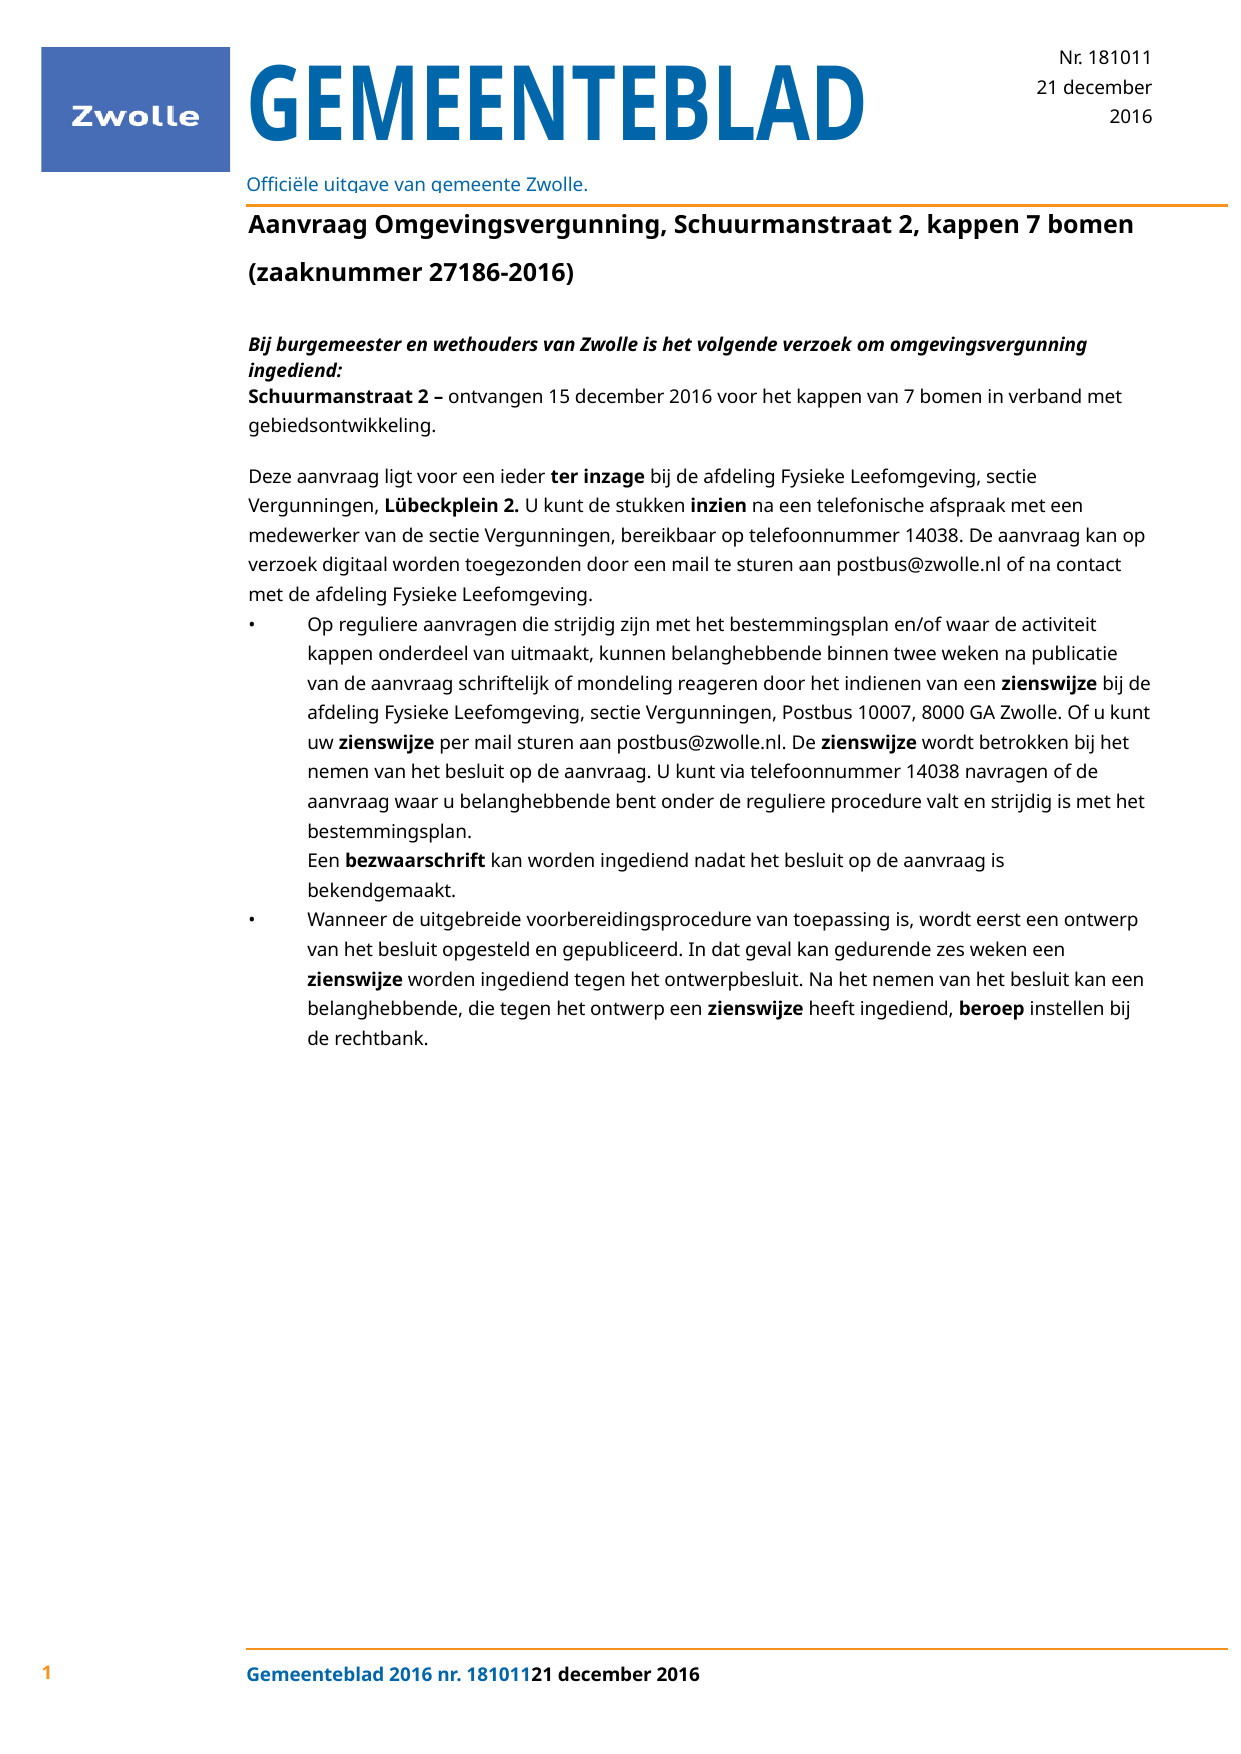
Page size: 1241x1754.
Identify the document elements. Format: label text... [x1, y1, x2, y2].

text Aanvraag Omgevingsvergunning, Schuurmanstraat 2, kappen 7 bomen (zaaknummer 27186-2016) [248, 207, 1152, 288]
text Bij burgemeester en wethouders van Zwolle is het volgende verzoek om omgevingsvergunning ingediend: [248, 331, 1152, 383]
picture [41, 47, 231, 172]
list Een bezwaarschrift kan worden ingediend nadat het besluit op de aanvraag is bekendgemaakt. [248, 847, 1152, 903]
text Deze aanvraag ligt voor een ieder ter inzage bij de afdeling Fysieke Leefomgeving, sectie Vergunningen, Lübeckplein 2. U kunt de stukken inzien na een telefonische afspraak met een medewerker van de sectie Vergunningen, bereikbaar op telefoonnummer 14038. De aanvraag kan op verzoek digitaal worden toegezonden door een mail te sturen aan postbus@zwolle.nl of na contact met de afdeling Fysieke Leefomgeving. [248, 463, 1152, 607]
list Op reguliere aanvragen die strijdig zijn met het bestemmingsplan en/of waar de activiteit kappen onderdeel van uitmaakt, kunnen belanghebbende binnen twee weken na publicatie van de aanvraag schriftelijk of mondeling reageren door het indienen van een zienswijze bij de afdeling Fysieke Leefomgeving, sectie Vergunningen, Postbus 10007, 8000 GA Zwolle. Of u kunt uw zienswijze per mail sturen aan postbus@zwolle.nl. De zienswijze wordt betrokken bij het nemen van het besluit op de aanvraag. U kunt via telefoonnummer 14038 navragen of de aanvraag waar u belanghebbende bent onder de reguliere procedure valt en strijdig is met het bestemmingsplan. [248, 611, 1152, 844]
list Wanneer de uitgebreide voorbereidingsprocedure van toepassing is, wordt eerst een ontwerp van het besluit opgesteld en gepubliceerd. In dat geval kan gedurende zes weken een zienswijze worden ingediend tegen het ontwerpbesluit. Na het nemen van het besluit kan een belanghebbende, die tegen het ontwerp een zienswijze heeft ingediend, beroep instellen bij de rechtbank. [248, 907, 1152, 1051]
text Schuurmanstraat 2 – ontvangen 15 december 2016 voor het kappen van 7 bomen in verband met gebiedsontwikkeling. [248, 383, 1152, 438]
